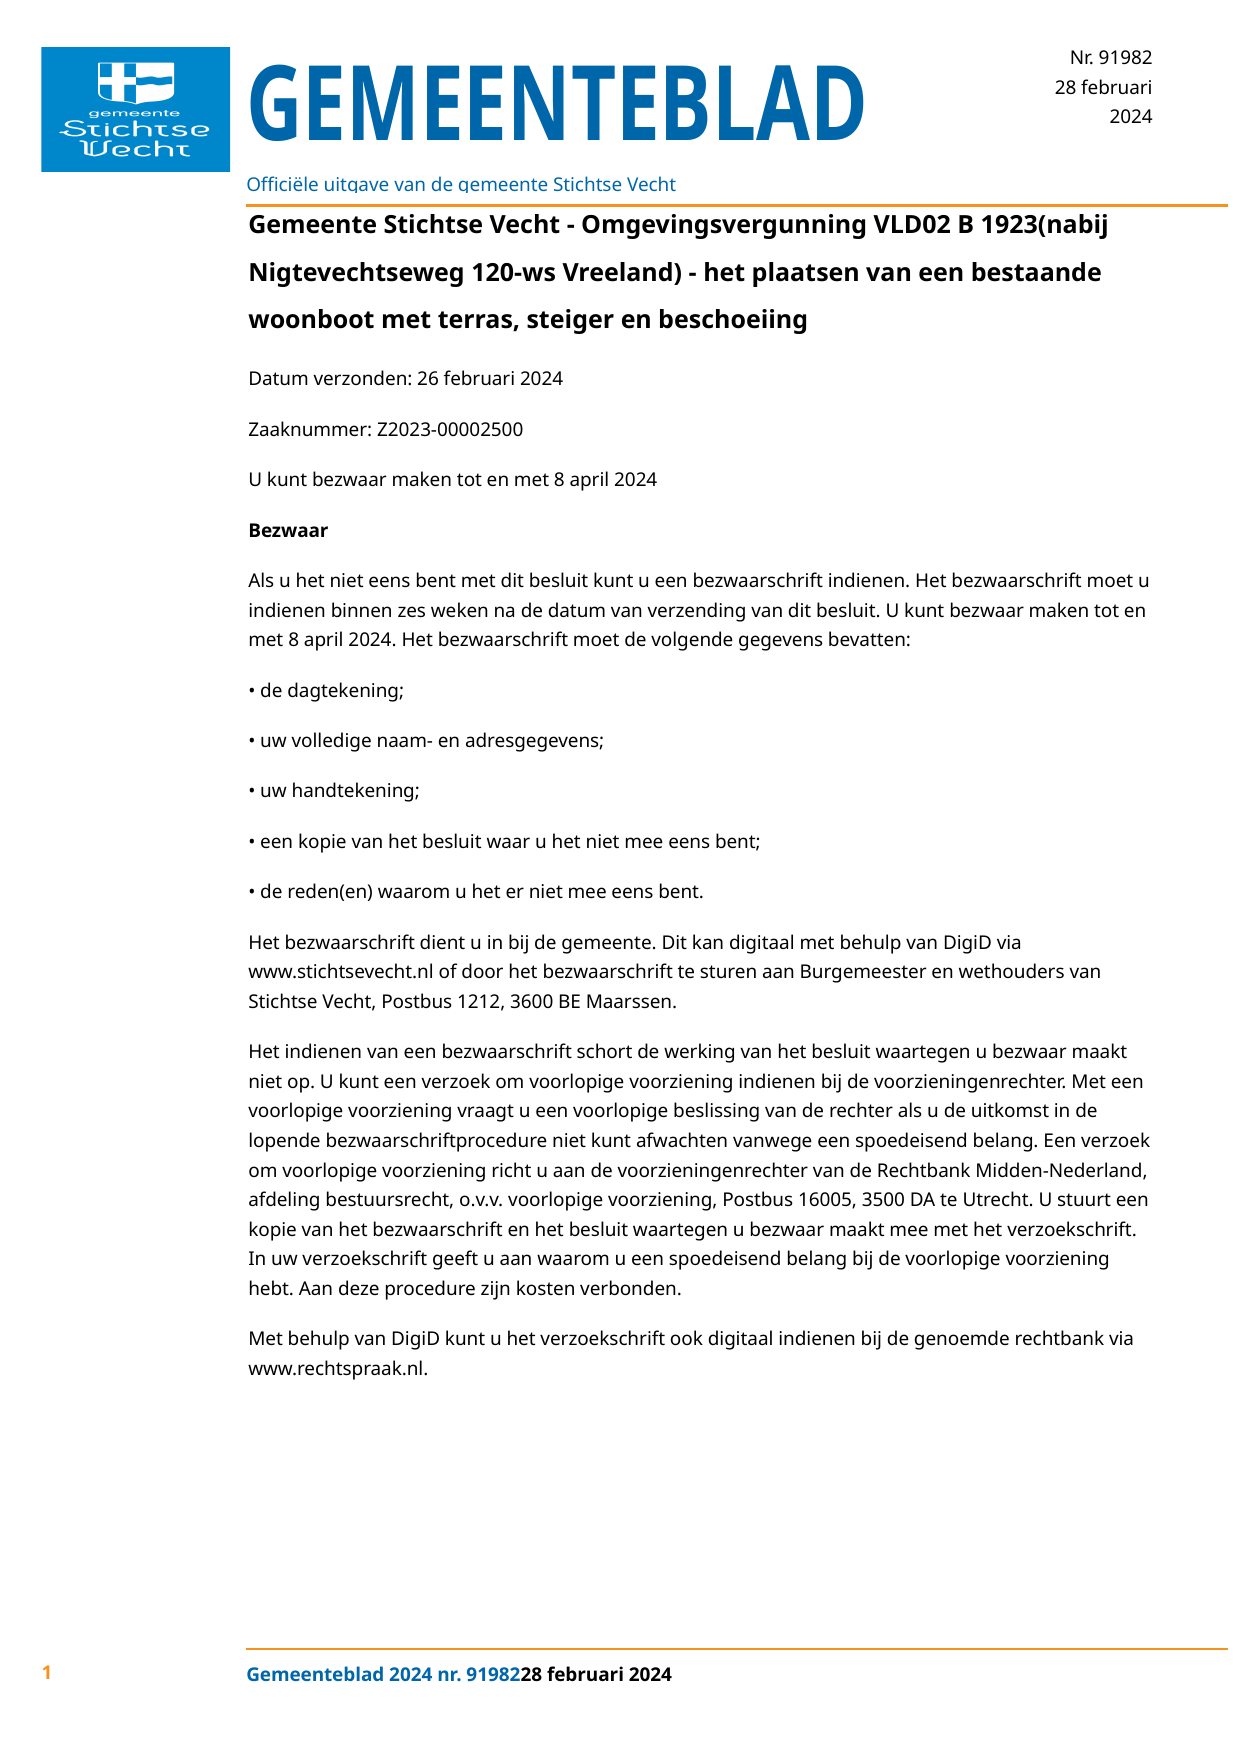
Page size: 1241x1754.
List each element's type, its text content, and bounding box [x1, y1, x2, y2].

text • de dagtekening; [248, 677, 1152, 702]
text Zaaknummer: Z2023-00002500 [248, 416, 1152, 442]
text • uw handtekening; [248, 778, 1152, 803]
text Het indienen van een bezwaarschrift schort de werking van het besluit waartegen u bezwaar maakt niet op. U kunt een verzoek om voorlopige voorziening indienen bij de voorzieningenrechter. Met een voorlopige voorziening vraagt u een voorlopige beslissing van de rechter als u de uitkomst in de lopende bezwaarschriftprocedure niet kunt afwachten vanwege een spoedeisend belang. Een verzoek om voorlopige voorziening richt u aan de voorzieningenrechter van de Rechtbank Midden-Nederland, afdeling bestuursrecht, o.v.v. voorlopige voorziening, Postbus 16005, 3500 DA te Utrecht. U stuurt een kopie van het bezwaarschrift en het besluit waartegen u bezwaar maakt mee met het verzoekschrift. In uw verzoekschrift geeft u aan waarom u een spoedeisend belang bij de voorlopige voorziening hebt. Aan deze procedure zijn kosten verbonden. [248, 1038, 1152, 1301]
text U kunt bezwaar maken tot en met 8 april 2024 [248, 466, 1152, 492]
text Het bezwaarschrift dient u in bij de gemeente. Dit kan digitaal met behulp van DigiD via www.stichtsevecht.nl of door het bezwaarschrift te sturen aan Burgemeester en wethouders van Stichtse Vecht, Postbus 1212, 3600 BE Maarssen. [248, 929, 1152, 1014]
text • een kopie van het besluit waar u het niet mee eens bent; [248, 828, 1152, 854]
text Gemeente Stichtse Vecht - Omgevingsvergunning VLD02 B 1923(nabij Nigtevechtseweg 120-ws Vreeland) - het plaatsen van een bestaande woonboot met terras, steiger en beschoeiing [248, 207, 1152, 336]
text Bezwaar [248, 517, 1152, 542]
text • de reden(en) waarom u het er niet mee eens bent. [248, 878, 1152, 904]
text Als u het niet eens bent met dit besluit kunt u een bezwaarschrift indienen. Het bezwaarschrift moet u indienen binnen zes weken na de datum van verzending van dit besluit. U kunt bezwaar maken tot en met 8 april 2024. Het bezwaarschrift moet de volgende gegevens bevatten: [248, 567, 1152, 652]
text Datum verzonden: 26 februari 2024 [248, 366, 1152, 391]
picture [99, 63, 135, 101]
picture [137, 63, 174, 103]
text Met behulp van DigiD kunt u het verzoekschrift ook digitaal indienen bij de genoemde rechtbank via www.rechtspraak.nl. [248, 1326, 1152, 1381]
text • uw volledige naam- en adresgegevens; [248, 727, 1152, 753]
